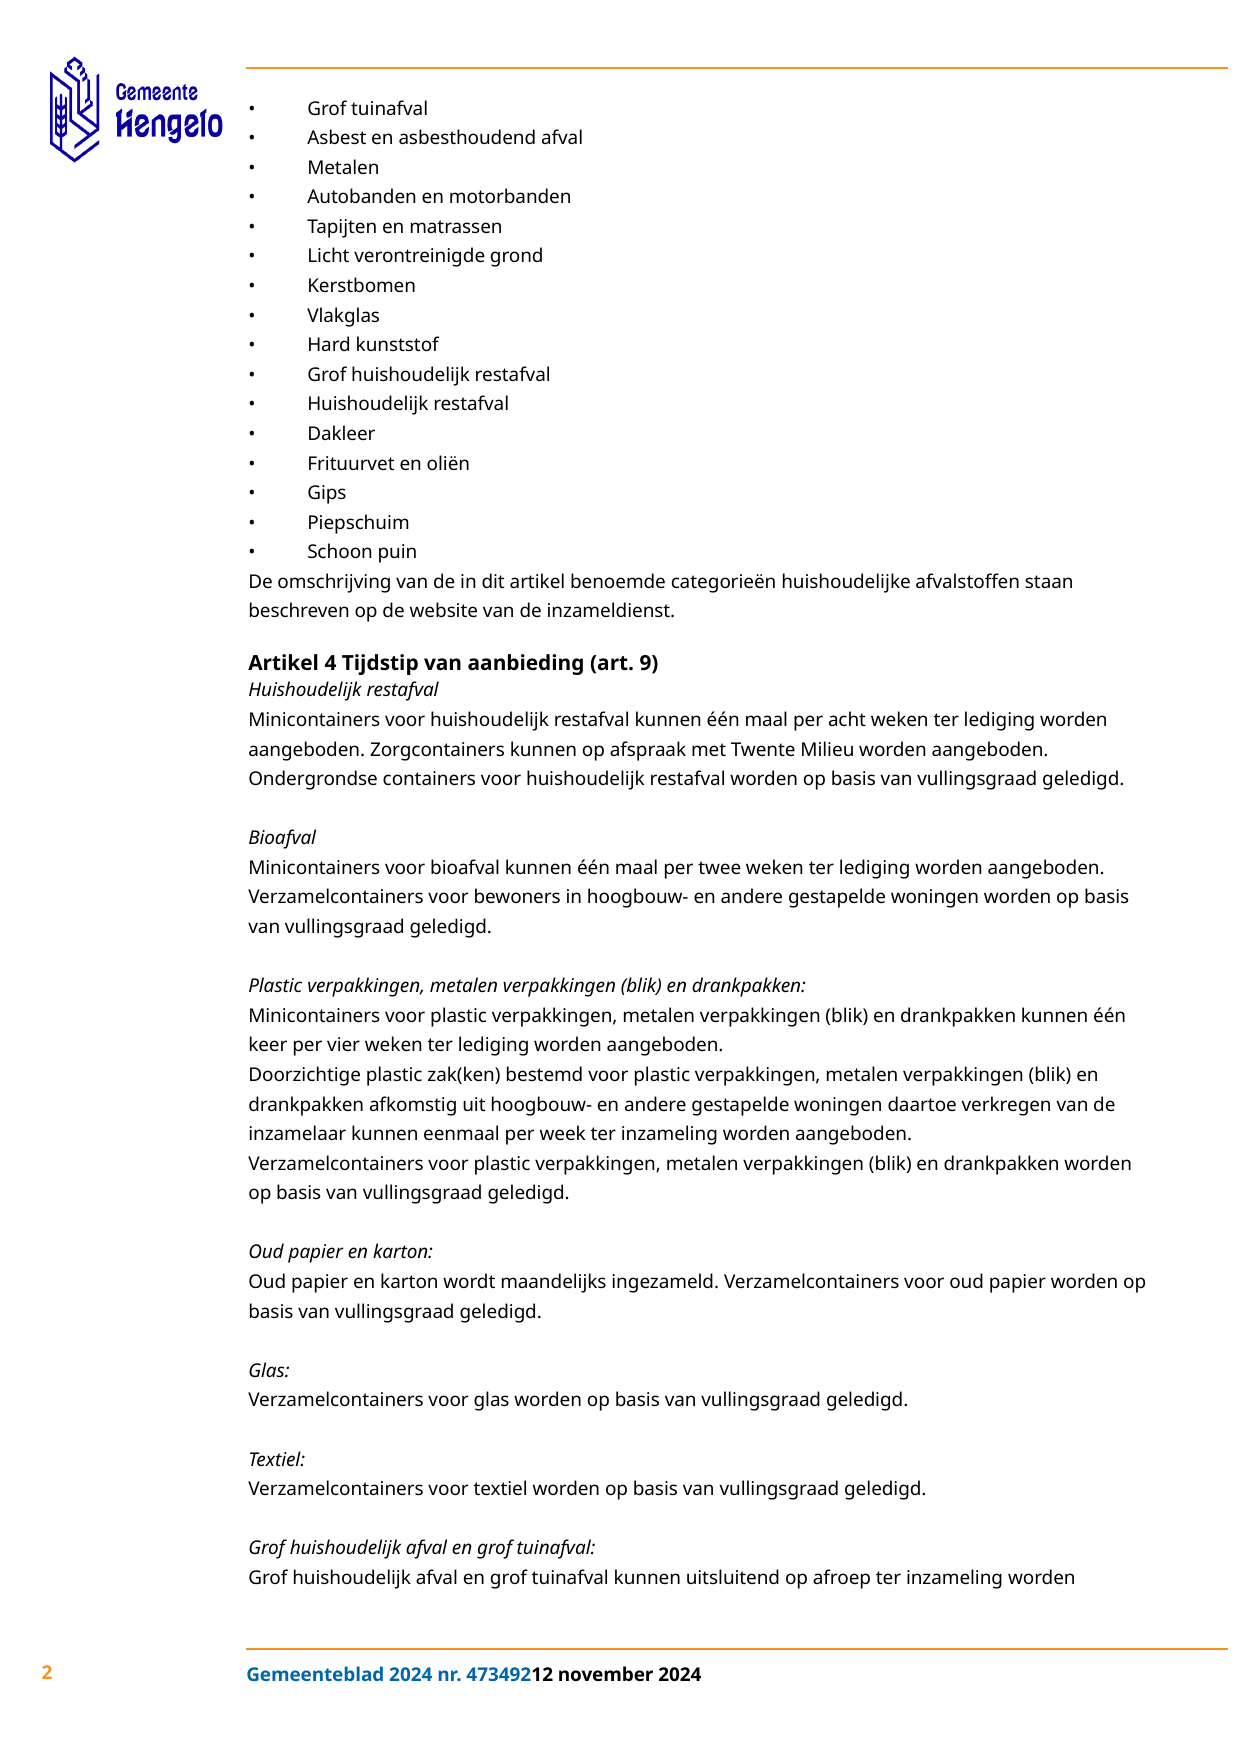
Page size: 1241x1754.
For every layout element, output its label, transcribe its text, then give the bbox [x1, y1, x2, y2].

list Schoon puin [248, 538, 1152, 564]
text De omschrijving van de in dit artikel benoemde categorieën huishoudelijke afvalstoffen staan beschreven op de website van de inzameldienst. [248, 568, 1152, 623]
text Grof huishoudelijk afval en grof tuinafval: [248, 1534, 1152, 1560]
list Gips [248, 479, 1152, 505]
text Bioafval [248, 824, 1152, 850]
text Minicontainers voor huishoudelijk restafval kunnen één maal per acht weken ter lediging worden aangeboden. Zorgcontainers kunnen op afspraak met Twente Milieu worden aangeboden. Ondergrondse containers voor huishoudelijk restafval worden op basis van vullingsgraad geledigd. [248, 706, 1152, 791]
text Grof huishoudelijk afval en grof tuinafval kunnen uitsluitend op afroep ter inzameling worden [248, 1564, 1152, 1590]
list Dakleer [248, 420, 1152, 446]
text Textiel: [248, 1446, 1152, 1471]
text Plastic verpakkingen, metalen verpakkingen (blik) en drankpakken: [248, 972, 1152, 998]
list Metalen [248, 154, 1152, 180]
list Piepschuim [248, 509, 1152, 535]
text Doorzichtige plastic zak(ken) bestemd voor plastic verpakkingen, metalen verpakkingen (blik) en drankpakken afkomstig uit hoogbouw- en andere gestapelde woningen daartoe verkregen van de inzamelaar kunnen eenmaal per week ter inzameling worden aangeboden. [248, 1061, 1152, 1146]
list Tapijten en matrassen [248, 213, 1152, 239]
text Minicontainers voor bioafval kunnen één maal per twee weken ter lediging worden aangeboden. [248, 854, 1152, 880]
text Huishoudelijk restafval [248, 677, 1152, 702]
text Oud papier en karton wordt maandelijks ingezameld. Verzamelcontainers voor oud papier worden op basis van vullingsgraad geledigd. [248, 1268, 1152, 1323]
text Verzamelcontainers voor glas worden op basis van vullingsgraad geledigd. [248, 1387, 1152, 1412]
list Hard kunststof [248, 331, 1152, 357]
text Oud papier en karton: [248, 1239, 1152, 1264]
list Licht verontreinigde grond [248, 243, 1152, 268]
picture [41, 47, 231, 172]
list Kerstbomen [248, 272, 1152, 298]
list Frituurvet en oliën [248, 450, 1152, 476]
list Asbest en asbesthoudend afval [248, 124, 1152, 150]
text Minicontainers voor plastic verpakkingen, metalen verpakkingen (blik) en drankpakken kunnen één keer per vier weken ter lediging worden aangeboden. [248, 1002, 1152, 1057]
text Verzamelcontainers voor bewoners in hoogbouw- en andere gestapelde woningen worden op basis van vullingsgraad geledigd. [248, 884, 1152, 939]
list Grof tuinafval [248, 95, 1152, 121]
text Verzamelcontainers voor textiel worden op basis van vullingsgraad geledigd. [248, 1475, 1152, 1501]
text Glas: [248, 1357, 1152, 1383]
list Vlakglas [248, 302, 1152, 328]
list Grof huishoudelijk restafval [248, 361, 1152, 387]
text Artikel 4 Tijdstip van aanbieding (art. 9) [248, 648, 1152, 677]
list Autobanden en motorbanden [248, 183, 1152, 209]
text Verzamelcontainers voor plastic verpakkingen, metalen verpakkingen (blik) en drankpakken worden op basis van vullingsgraad geledigd. [248, 1150, 1152, 1205]
list Huishoudelijk restafval [248, 391, 1152, 416]
